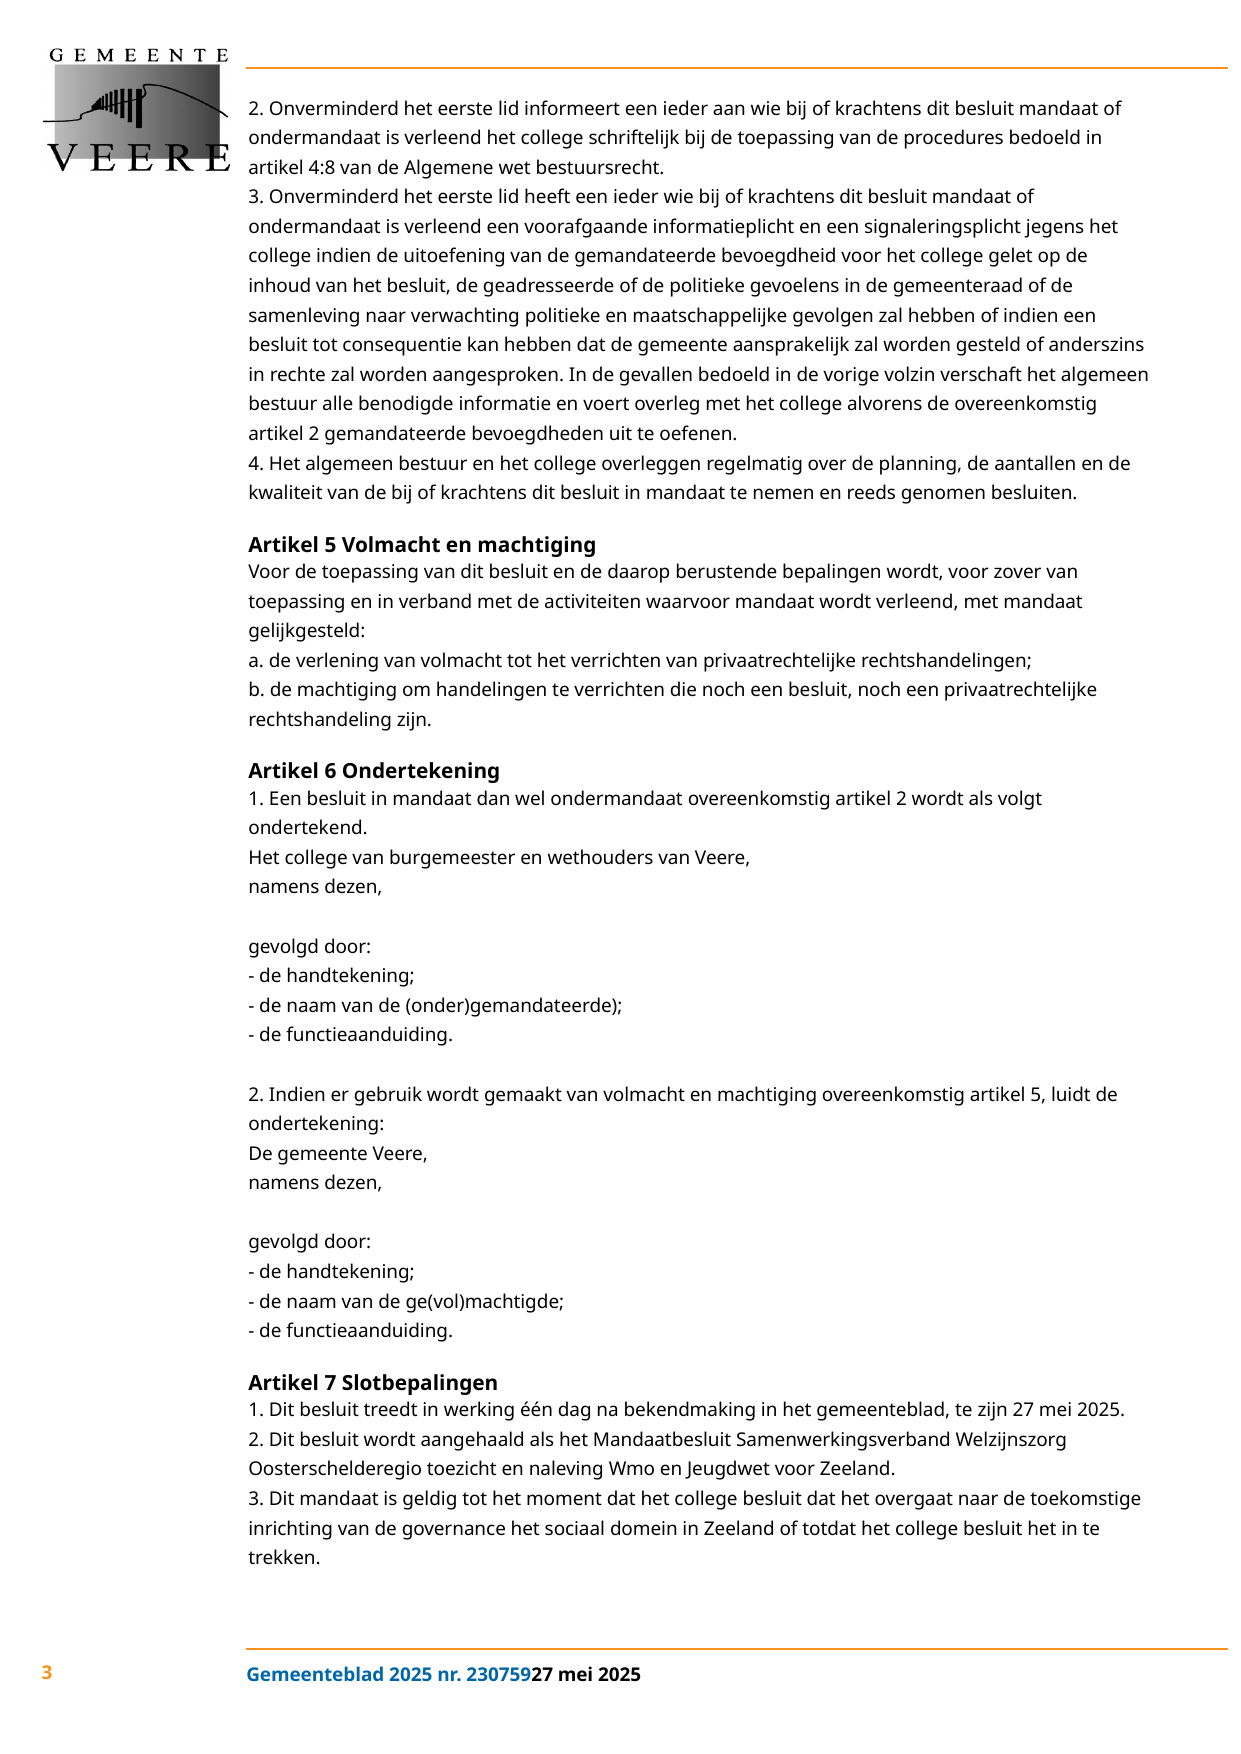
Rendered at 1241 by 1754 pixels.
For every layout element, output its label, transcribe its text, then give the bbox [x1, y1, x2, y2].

text 4. Het algemeen bestuur en het college overleggen regelmatig over de planning, de aantallen en de kwaliteit van de bij of krachtens dit besluit in mandaat te nemen en reeds genomen besluiten. [248, 450, 1152, 505]
text namens dezen, [248, 1169, 1152, 1195]
text - de handtekening; [248, 1258, 1152, 1284]
text Artikel 6 Ondertekening [248, 757, 1152, 785]
text - de naam van de ge(vol)machtigde; [248, 1288, 1152, 1314]
text 1. Dit besluit treedt in werking één dag na bekendmaking in het gemeenteblad, te zijn 27 mei 2025. [248, 1396, 1152, 1422]
text Artikel 7 Slotbepalingen [248, 1368, 1152, 1396]
text b. de machtiging om handelingen te verrichten die noch een besluit, noch een privaatrechtelijke rechtshandeling zijn. [248, 677, 1152, 732]
text 2. Dit besluit wordt aangehaald als het Mandaatbesluit Samenwerkingsverband Welzijnszorg Oosterschelderegio toezicht en naleving Wmo en Jeugdwet voor Zeeland. [248, 1426, 1152, 1481]
text a. de verlening van volmacht tot het verrichten van privaatrechtelijke rechtshandelingen; [248, 647, 1152, 673]
text 3. Dit mandaat is geldig tot het moment dat het college besluit dat het overgaat naar de toekomstige inrichting van de governance het sociaal domein in Zeeland of totdat het college besluit het in te trekken. [248, 1485, 1152, 1570]
text gevolgd door: [248, 1229, 1152, 1254]
text - de handtekening; [248, 962, 1152, 988]
text - de functieaanduiding. [248, 1022, 1152, 1047]
text - de naam van de (onder)gemandateerde); [248, 992, 1152, 1018]
text De gemeente Veere, [248, 1140, 1152, 1166]
text 1. Een besluit in mandaat dan wel ondermandaat overeenkomstig artikel 2 wordt als volgt ondertekend. [248, 785, 1152, 840]
text - de functieaanduiding. [248, 1317, 1152, 1343]
text 2. Onverminderd het eerste lid informeert een ieder aan wie bij of krachtens dit besluit mandaat of ondermandaat is verleend het college schriftelijk bij de toepassing van de procedures bedoeld in artikel 4:8 van de Algemene wet bestuursrecht. [248, 95, 1152, 180]
text gevolgd door: [248, 933, 1152, 959]
picture [41, 47, 231, 172]
text namens dezen, [248, 874, 1152, 899]
text 3. Onverminderd het eerste lid heeft een ieder wie bij of krachtens dit besluit mandaat of ondermandaat is verleend een voorafgaande informatieplicht en een signaleringsplicht jegens het college indien de uitoefening van de gemandateerde bevoegdheid voor het college gelet op de inhoud van het besluit, de geadresseerde of de politieke gevoelens in de gemeenteraad of de samenleving naar verwachting politieke en maatschappelijke gevolgen zal hebben of indien een besluit tot consequentie kan hebben dat de gemeente aansprakelijk zal worden gesteld of anderszins in rechte zal worden aangesproken. In de gevallen bedoeld in de vorige volzin verschaft het algemeen bestuur alle benodigde informatie en voert overleg met het college alvorens de overeenkomstig artikel 2 gemandateerde bevoegdheden uit te oefenen. [248, 183, 1152, 446]
text Artikel 5 Volmacht en machtiging [248, 530, 1152, 558]
text Voor de toepassing van dit besluit en de daarop berustende bepalingen wordt, voor zover van toepassing en in verband met de activiteiten waarvoor mandaat wordt verleend, met mandaat gelijkgesteld: [248, 558, 1152, 643]
text 2. Indien er gebruik wordt gemaakt van volmacht en machtiging overeenkomstig artikel 5, luidt de ondertekening: [248, 1081, 1152, 1136]
text Het college van burgemeester en wethouders van Veere, [248, 844, 1152, 870]
